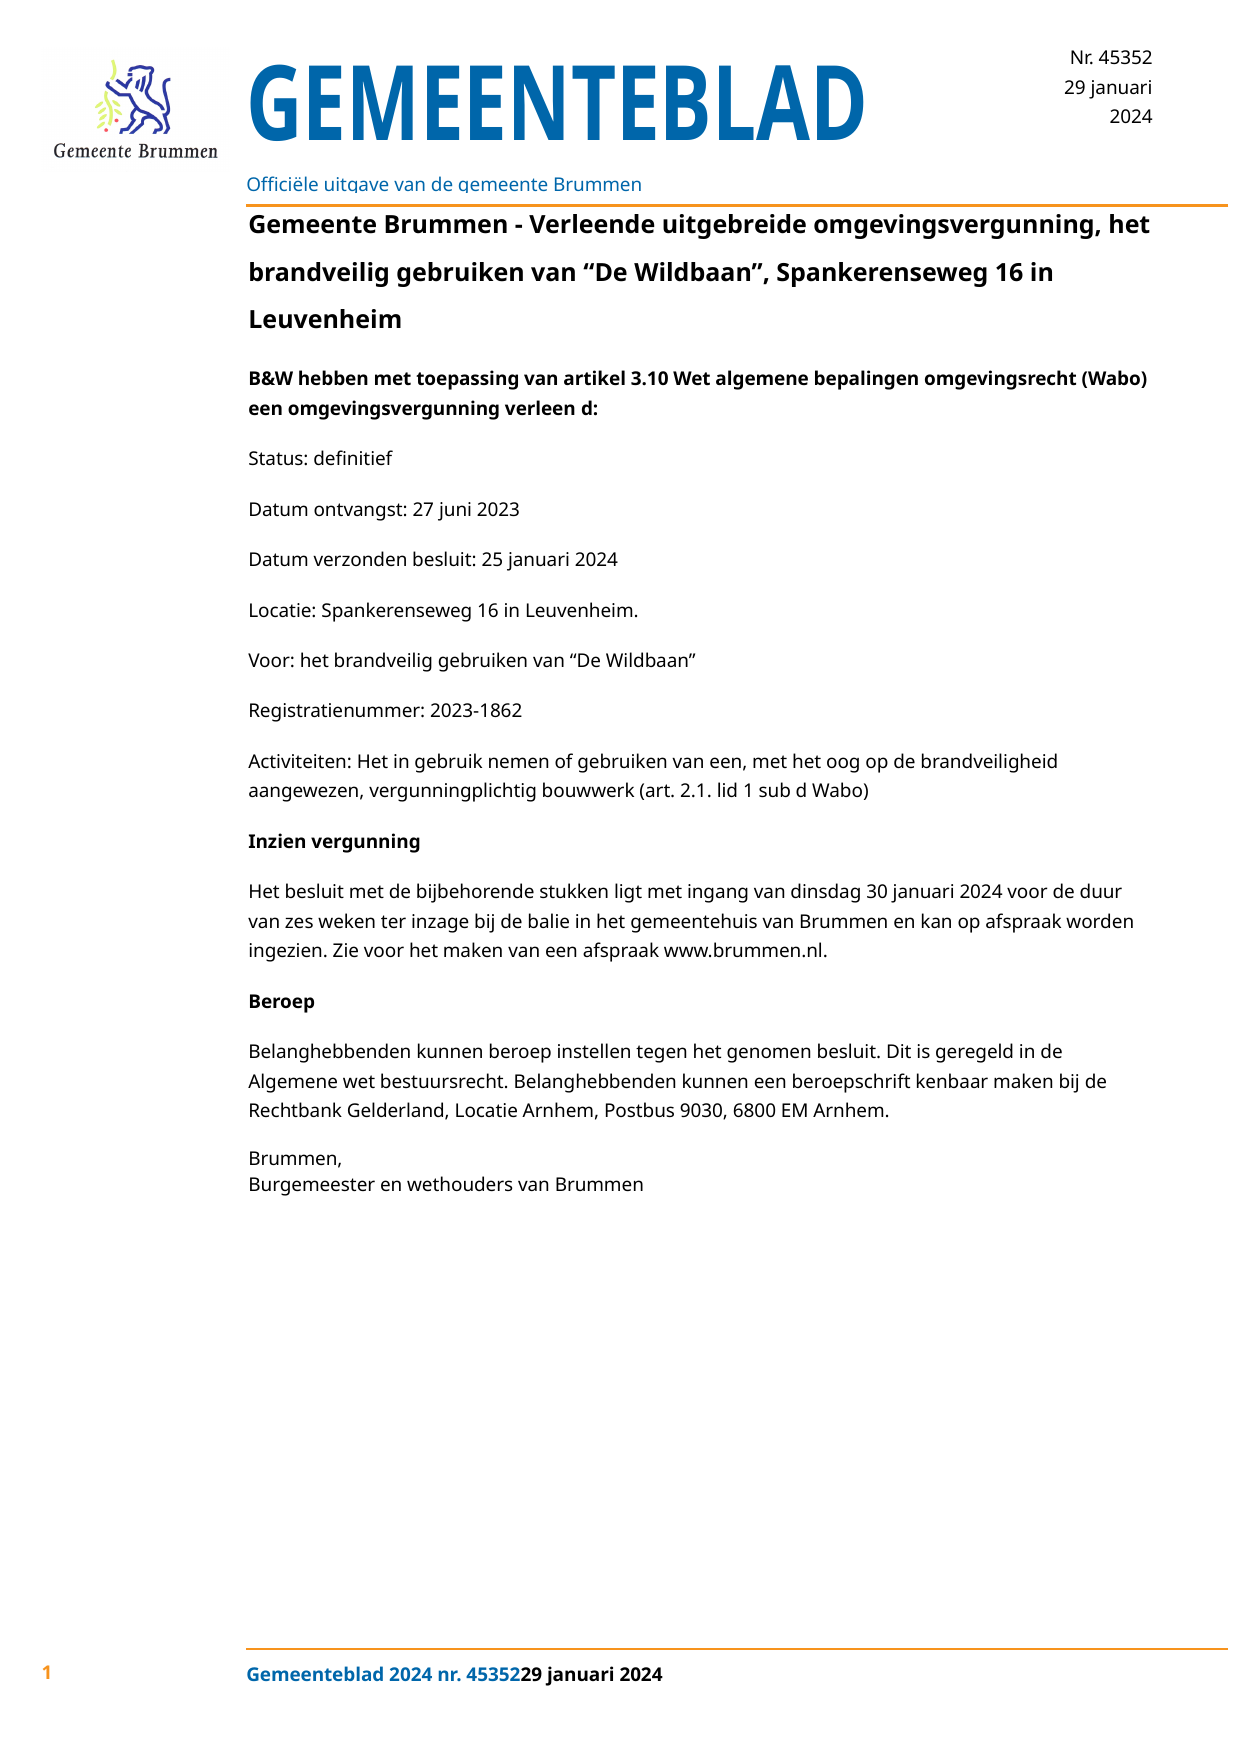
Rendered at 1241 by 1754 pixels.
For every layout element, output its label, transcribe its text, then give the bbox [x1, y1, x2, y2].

text Datum verzonden besluit: 25 januari 2024 [248, 546, 1152, 572]
text Datum ontvangst: 27 juni 2023 [248, 496, 1152, 522]
text B&W hebben met toepassing van artikel 3.10 Wet algemene bepalingen omgevingsrecht (Wabo) een omgevingsvergunning verleen d: [248, 366, 1152, 421]
text Belanghebbenden kunnen beroep instellen tegen het genomen besluit. Dit is geregeld in de Algemene wet bestuursrecht. Belanghebbenden kunnen een beroepschrift kenbaar maken bij de Rechtbank Gelderland, Locatie Arnhem, Postbus 9030, 6800 EM Arnhem. [248, 1038, 1152, 1123]
text Burgemeester en wethouders van Brummen [248, 1171, 1152, 1197]
text Het besluit met de bijbehorende stukken ligt met ingang van dinsdag 30 januari 2024 voor de duur van zes weken ter inzage bij de balie in het gemeentehuis van Brummen en kan op afspraak worden ingezien. Zie voor het maken van een afspraak www.brummen.nl. [248, 878, 1152, 963]
text Status: definitief [248, 446, 1152, 471]
text Locatie: Spankerenseweg 16 in Leuvenheim. [248, 597, 1152, 622]
text Beroep [248, 988, 1152, 1014]
text Brummen, [248, 1145, 1152, 1171]
text Voor: het brandveilig gebruiken van “De Wildbaan” [248, 647, 1152, 673]
text Activiteiten: Het in gebruik nemen of gebruiken van een, met het oog op de brandveiligheid aangewezen, vergunningplichtig bouwwerk (art. 2.1. lid 1 sub d Wabo) [248, 748, 1152, 803]
picture [41, 47, 231, 172]
text Inzien vergunning [248, 828, 1152, 854]
text Registratienummer: 2023-1862 [248, 698, 1152, 723]
text Gemeente Brummen - Verleende uitgebreide omgevingsvergunning, het brandveilig gebruiken van “De Wildbaan”, Spankerenseweg 16 in Leuvenheim [248, 207, 1152, 336]
